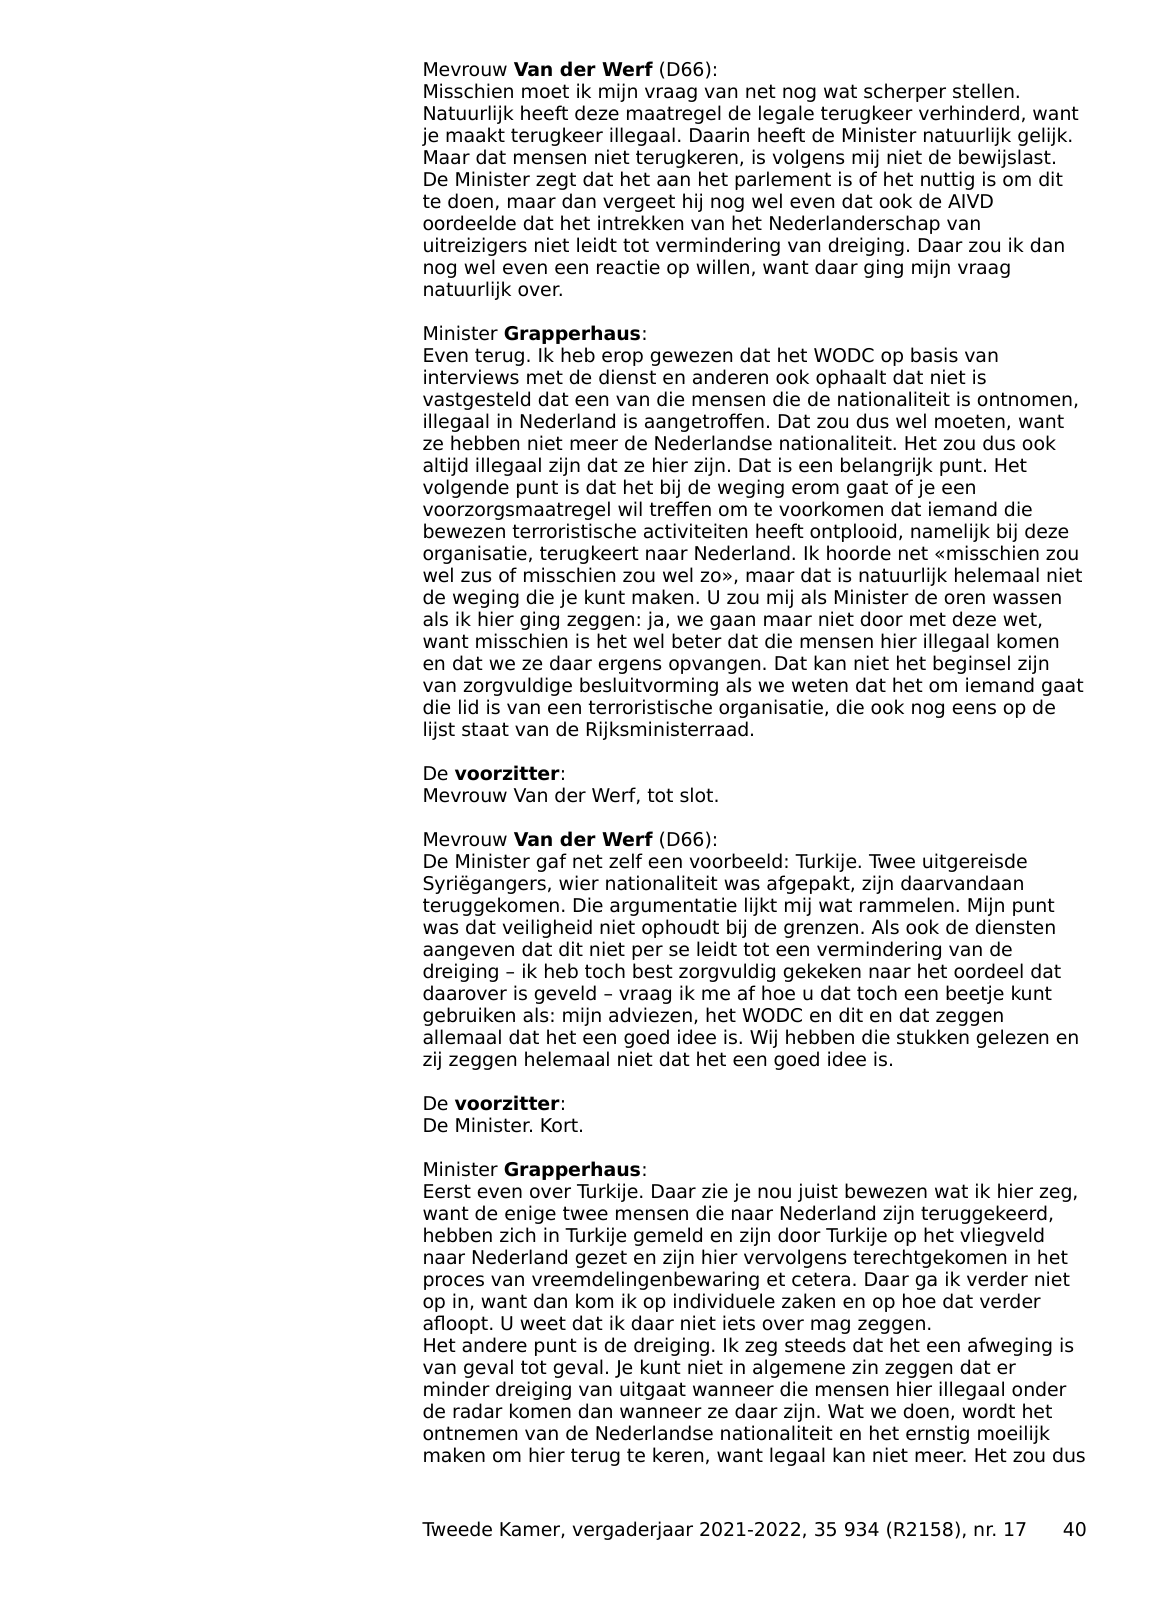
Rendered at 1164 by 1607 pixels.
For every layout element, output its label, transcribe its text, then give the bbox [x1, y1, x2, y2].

text Eerst even over Turkije. Daar zie je nou juist bewezen wat ik hier zeg, want de enige twee mensen die naar Nederland zijn teruggekeerd, hebben zich in Turkije gemeld en zijn door Turkije op het vliegveld naar Nederland gezet en zijn hier vervolgens terechtgekomen in het proces van vreemdelingenbewaring et cetera. Daar ga ik verder niet op in, want dan kom ik op individuele zaken en op hoe dat verder afloopt. U weet dat ik daar niet iets over mag zeggen. [422, 1181, 1087, 1335]
text Het andere punt is de dreiging. Ik zeg steeds dat het een afweging is van geval tot geval. Je kunt niet in algemene zin zeggen dat er minder dreiging van uitgaat wanneer die mensen hier illegaal onder de radar komen dan wanneer ze daar zijn. Wat we doen, wordt het ontnemen van de Nederlandse nationaliteit en het ernstig moeilijk maken om hier terug te keren, want legaal kan niet meer. Het zou dus [422, 1335, 1087, 1467]
text Even terug. Ik heb erop gewezen dat het WODC op basis van interviews met de dienst en anderen ook ophaalt dat niet is vastgesteld dat een van die mensen die de nationaliteit is ontnomen, illegaal in Nederland is aangetroffen. Dat zou dus wel moeten, want ze hebben niet meer de Nederlandse nationaliteit. Het zou dus ook altijd illegaal zijn dat ze hier zijn. Dat is een belangrijk punt. Het volgende punt is dat het bij de weging erom gaat of je een voorzorgsmaatregel wil treffen om te voorkomen dat iemand die bewezen terroristische activiteiten heeft ontplooid, namelijk bij deze organisatie, terugkeert naar Nederland. Ik hoorde net «misschien zou wel zus of misschien zou wel zo», maar dat is natuurlijk helemaal niet de weging die je kunt maken. U zou mij als Minister de oren wassen als ik hier ging zeggen: ja, we gaan maar niet door met deze wet, want misschien is het wel beter dat die mensen hier illegaal komen en dat we ze daar ergens opvangen. Dat kan niet het beginsel zijn van zorgvuldige besluitvorming als we weten dat het om iemand gaat die lid is van een terroristische organisatie, die ook nog eens op de lijst staat van de Rijksministerraad. [422, 345, 1087, 741]
text De voorzitter: [422, 1093, 1087, 1115]
text Mevrouw Van der Werf, tot slot. [422, 785, 1087, 807]
text De Minister gaf net zelf een voorbeeld: Turkije. Twee uitgereisde Syriëgangers, wier nationaliteit was afgepakt, zijn daarvandaan teruggekomen. Die argumentatie lijkt mij wat rammelen. Mijn punt was dat veiligheid niet ophoudt bij de grenzen. Als ook de diensten aangeven dat dit niet per se leidt tot een vermindering van de dreiging – ik heb toch best zorgvuldig gekeken naar het oordeel dat daarover is geveld – vraag ik me af hoe u dat toch een beetje kunt gebruiken als: mijn adviezen, het WODC en dit en dat zeggen allemaal dat het een goed idee is. Wij hebben die stukken gelezen en zij zeggen helemaal niet dat het een goed idee is. [422, 851, 1087, 1071]
text De voorzitter: [422, 763, 1087, 785]
text Misschien moet ik mijn vraag van net nog wat scherper stellen. Natuurlijk heeft deze maatregel de legale terugkeer verhinderd, want je maakt terugkeer illegaal. Daarin heeft de Minister natuurlijk gelijk. Maar dat mensen niet terugkeren, is volgens mij niet de bewijslast. De Minister zegt dat het aan het parlement is of het nuttig is om dit te doen, maar dan vergeet hij nog wel even dat ook de AIVD oordeelde dat het intrekken van het Nederlanderschap van uitreizigers niet leidt tot vermindering van dreiging. Daar zou ik dan nog wel even een reactie op willen, want daar ging mijn vraag natuurlijk over. [422, 81, 1087, 301]
text Mevrouw Van der Werf (D66): [422, 59, 1087, 81]
text Minister Grapperhaus: [422, 323, 1087, 345]
text Mevrouw Van der Werf (D66): [422, 829, 1087, 851]
text De Minister. Kort. [422, 1115, 1087, 1137]
text Minister Grapperhaus: [422, 1159, 1087, 1181]
